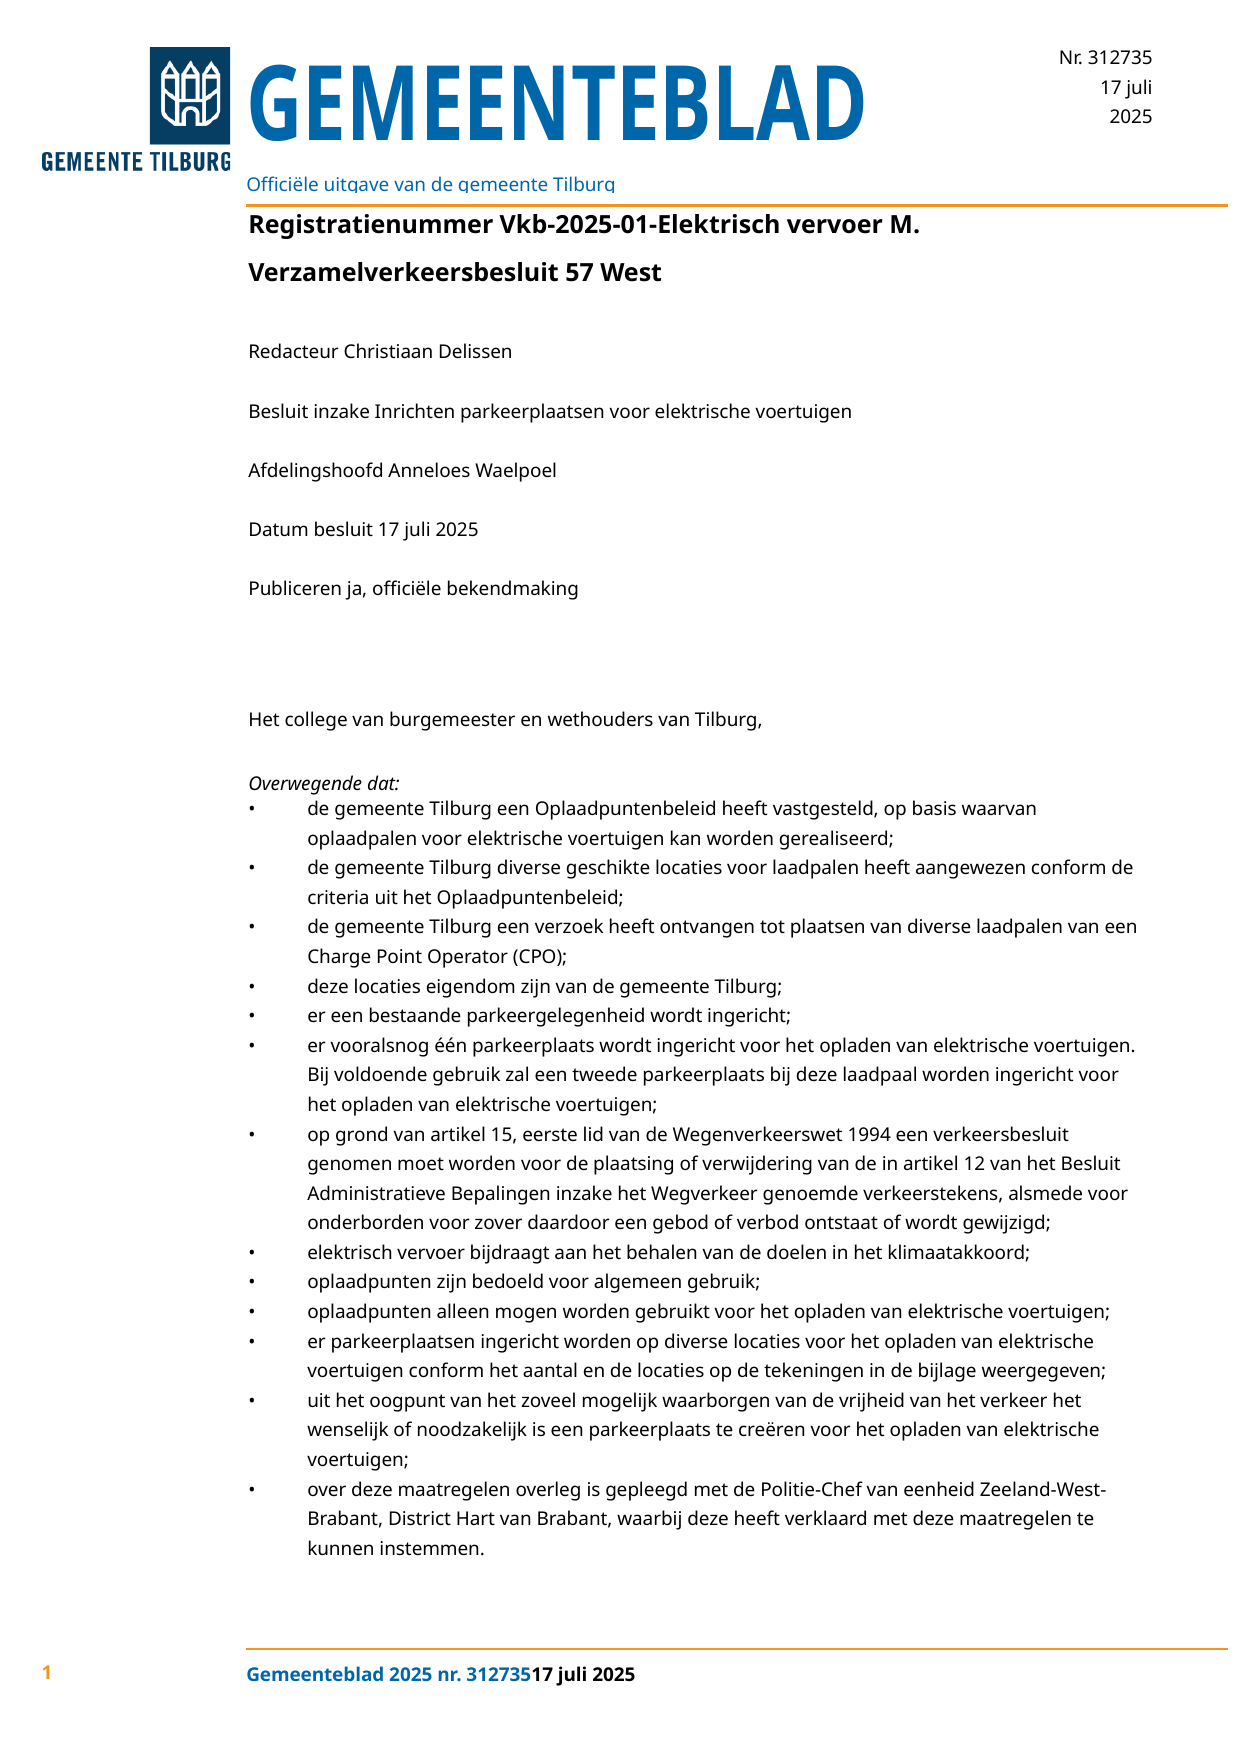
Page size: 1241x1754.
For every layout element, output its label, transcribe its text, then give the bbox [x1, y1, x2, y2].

text Publiceren ja, officiële bekendmaking [248, 575, 1152, 601]
list de gemeente Tilburg diverse geschikte locaties voor laadpalen heeft aangewezen conform de criteria uit het Oplaadpuntenbeleid; [248, 854, 1152, 910]
list over deze maatregelen overleg is gepleegd met de Politie-Chef van eenheid Zeeland-West-Brabant, District Hart van Brabant, waarbij deze heeft verklaard met deze maatregelen te kunnen instemmen. [248, 1476, 1152, 1561]
text Datum besluit 17 juli 2025 [248, 516, 1152, 542]
list de gemeente Tilburg een Oplaadpuntenbeleid heeft vastgesteld, op basis waarvan oplaadpalen voor elektrische voertuigen kan worden gerealiseerd; [248, 795, 1152, 851]
text Registratienummer Vkb-2025-01-Elektrisch vervoer M. Verzamelverkeersbesluit 57 West [248, 207, 1152, 288]
text Afdelingshoofd Anneloes Waelpoel [248, 457, 1152, 483]
list uit het oogpunt van het zoveel mogelijk waarborgen van de vrijheid van het verkeer het wenselijk of noodzakelijk is een parkeerplaats te creëren voor het opladen van elektrische voertuigen; [248, 1387, 1152, 1472]
text Besluit inzake Inrichten parkeerplaatsen voor elektrische voertuigen [248, 398, 1152, 423]
picture [41, 47, 231, 172]
list elektrisch vervoer bijdraagt aan het behalen van de doelen in het klimaatakkoord; [248, 1239, 1152, 1265]
text Redacteur Christiaan Delissen [248, 339, 1152, 364]
list oplaadpunten alleen mogen worden gebruikt voor het opladen van elektrische voertuigen; [248, 1298, 1152, 1324]
text Overwegende dat: [248, 770, 1152, 795]
list deze locaties eigendom zijn van de gemeente Tilburg; [248, 973, 1152, 999]
text Het college van burgemeester en wethouders van Tilburg, [248, 706, 1152, 731]
list er parkeerplaatsen ingericht worden op diverse locaties voor het opladen van elektrische voertuigen conform het aantal en de locaties op de tekeningen in de bijlage weergegeven; [248, 1328, 1152, 1383]
list oplaadpunten zijn bedoeld voor algemeen gebruik; [248, 1269, 1152, 1294]
list op grond van artikel 15, eerste lid van de Wegenverkeerswet 1994 een verkeersbesluit genomen moet worden voor de plaatsing of verwijdering van de in artikel 12 van het Besluit Administratieve Bepalingen inzake het Wegverkeer genoemde verkeerstekens, alsmede voor onderborden voor zover daardoor een gebod of verbod ontstaat of wordt gewijzigd; [248, 1121, 1152, 1235]
list de gemeente Tilburg een verzoek heeft ontvangen tot plaatsen van diverse laadpalen van een Charge Point Operator (CPO); [248, 914, 1152, 969]
list er een bestaande parkeergelegenheid wordt ingericht; [248, 1002, 1152, 1028]
list er vooralsnog één parkeerplaats wordt ingericht voor het opladen van elektrische voertuigen. Bij voldoende gebruik zal een tweede parkeerplaats bij deze laadpaal worden ingericht voor het opladen van elektrische voertuigen; [248, 1032, 1152, 1117]
